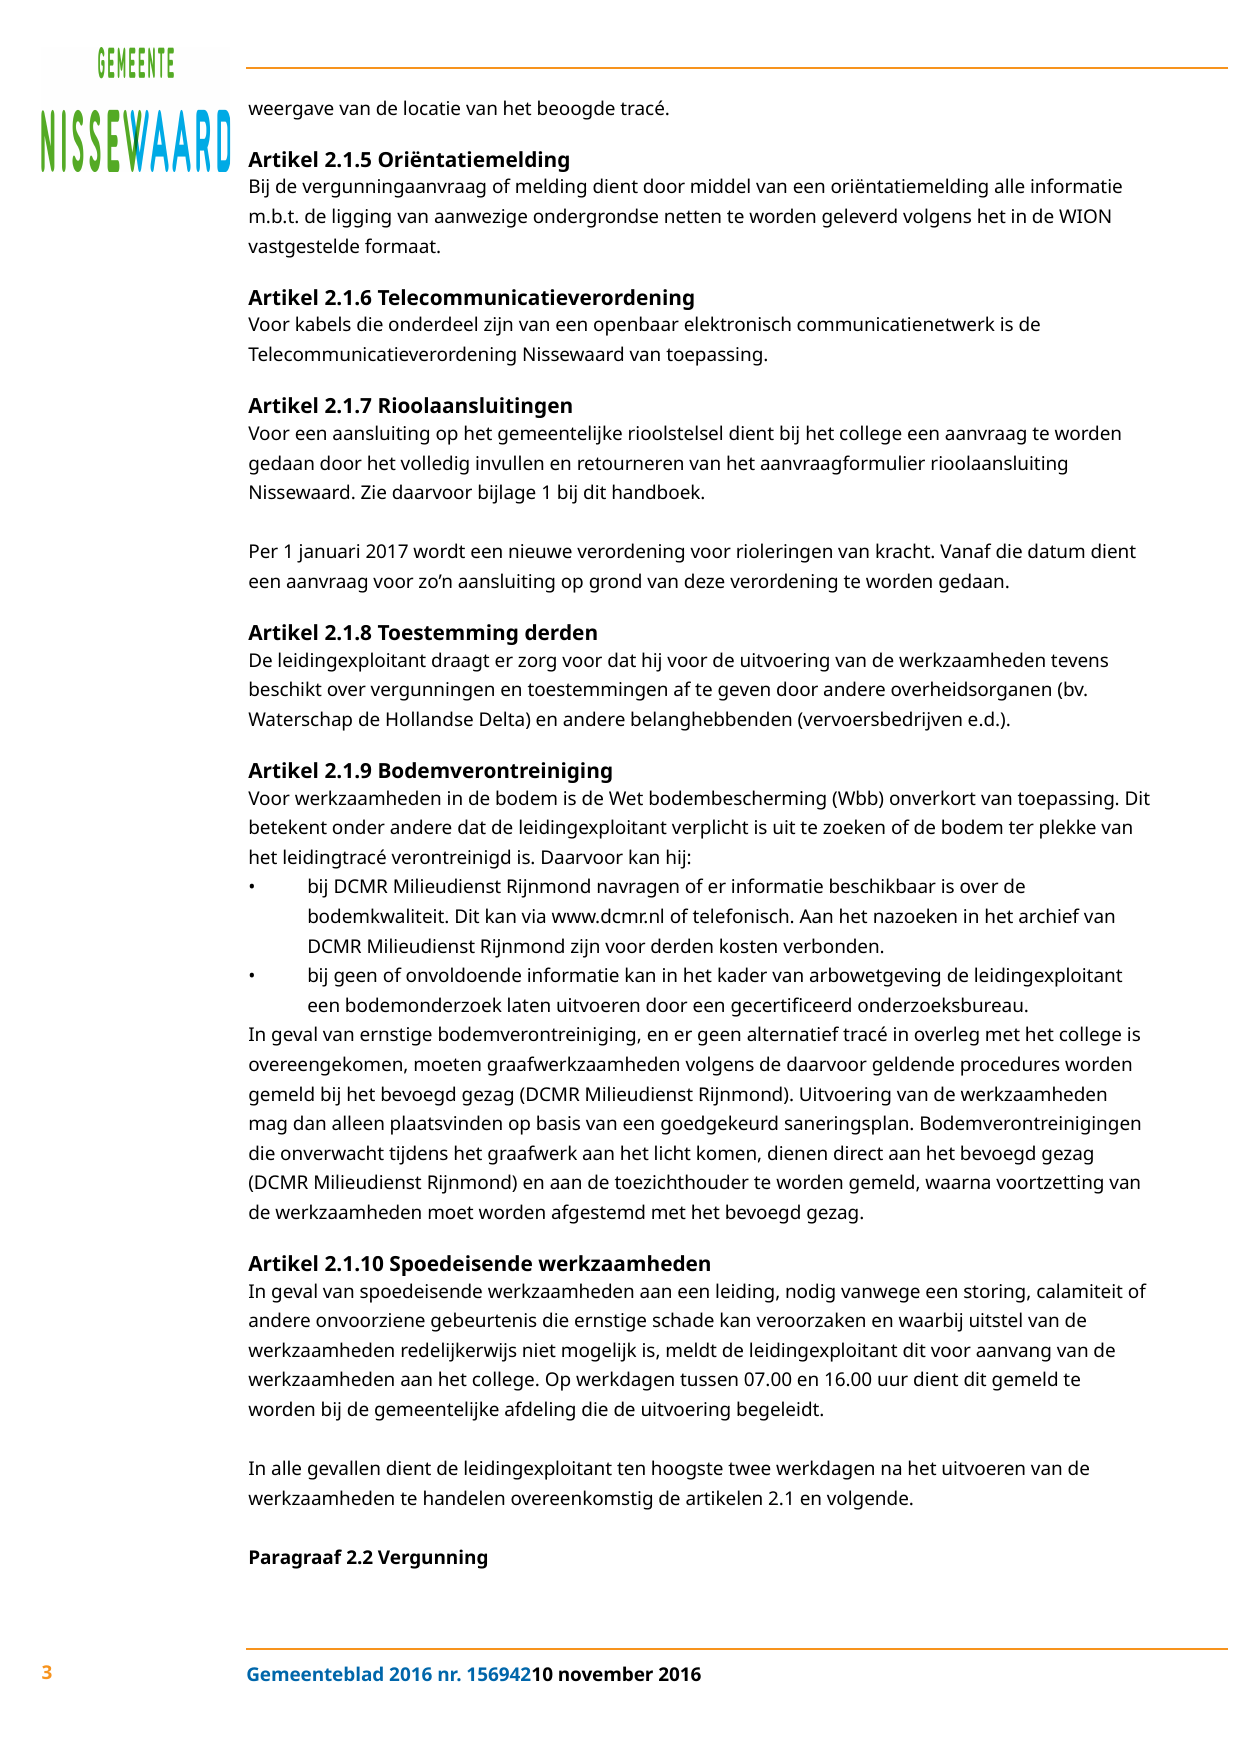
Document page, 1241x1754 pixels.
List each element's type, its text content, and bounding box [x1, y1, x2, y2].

picture [154, 157, 165, 172]
text Artikel 2.1.10 Spoedeisende werkzaamheden [248, 1249, 1152, 1278]
text Artikel 2.1.8 Toestemming derden [248, 618, 1152, 647]
text Artikel 2.1.7 Rioolaansluitingen [248, 392, 1152, 420]
text Artikel 2.1.9 Bodemverontreiniging [248, 756, 1152, 785]
text weergave van de locatie van het beoogde tracé. [248, 95, 1152, 121]
text Per 1 januari 2017 wordt een nieuwe verordening voor rioleringen van kracht. Vanaf die datum dient een aanvraag voor zo’n aansluiting op grond van deze verordening te worden gedaan. [248, 538, 1152, 594]
text In geval van ernstige bodemverontreiniging, en er geen alternatief tracé in overleg met het college is overeengekomen, moeten graafwerkzaamheden volgens de daarvoor geldende procedures worden gemeld bij het bevoegd gezag (DCMR Milieudienst Rijnmond). Uitvoering van de werkzaamheden mag dan alleen plaatsvinden op basis van een goedgekeurd saneringsplan. Bodemverontreinigingen die onverwacht tijdens het graafwerk aan het licht komen, dienen direct aan het bevoegd gezag (DCMR Milieudienst Rijnmond) en aan de toezichthouder te worden gemeld, waarna voortzetting van de werkzaamheden moet worden afgestemd met het bevoegd gezag. [248, 1022, 1152, 1225]
text Voor werkzaamheden in de bodem is de Wet bodembescherming (Wbb) onverkort van toepassing. Dit betekent onder andere dat de leidingexploitant verplicht is uit te zoeken of de bodem ter plekke van het leidingtracé verontreinigd is. Daarvoor kan hij: [248, 785, 1152, 870]
list bij DCMR Milieudienst Rijnmond navragen of er informatie beschikbaar is over de bodemkwaliteit. Dit kan via www.dcmr.nl of telefonisch. Aan het nazoeken in het archief van DCMR Milieudienst Rijnmond zijn voor derden kosten verbonden. [248, 874, 1152, 958]
list bij geen of onvoldoende informatie kan in het kader van arbowetgeving de leidingexploitant een bodemonderzoek laten uitvoeren door een gecertificeerd onderzoeksbureau. [248, 962, 1152, 1018]
text Voor een aansluiting op het gemeentelijke rioolstelsel dient bij het college een aanvraag te worden gedaan door het volledig invullen en retourneren van het aanvraagformulier rioolaansluiting Nissewaard. Zie daarvoor bijlage 1 bij dit handboek. [248, 420, 1152, 505]
text In geval van spoedeisende werkzaamheden aan een leiding, nodig vanwege een storing, calamiteit of andere onvoorziene gebeurtenis die ernstige schade kan veroorzaken en waarbij uitstel van de werkzaamheden redelijkerwijs niet mogelijk is, meldt de leidingexploitant dit voor aanvang van de werkzaamheden aan het college. Op werkdagen tussen 07.00 en 16.00 uur dient dit gemeld te worden bij de gemeentelijke afdeling die de uitvoering begeleidt. [248, 1278, 1152, 1422]
text De leidingexploitant draagt er zorg voor dat hij voor de uitvoering van de werkzaamheden tevens beschikt over vergunningen en toestemmingen af te geven door andere overheidsorganen (bv. Waterschap de Hollandse Delta) en andere belanghebbenden (vervoersbedrijven e.d.). [248, 647, 1152, 732]
text In alle gevallen dient de leidingexploitant ten hoogste twee werkdagen na het uitvoeren van de werkzaamheden te handelen overeenkomstig de artikelen 2.1 en volgende. [248, 1455, 1152, 1511]
picture [222, 122, 227, 160]
picture [201, 122, 206, 138]
text Artikel 2.1.6 Telecommunicatieverordening [248, 283, 1152, 312]
text Bij de vergunningaanvraag of melding dient door middel van een oriëntatiemelding alle informatie m.b.t. de ligging van aanwezige ondergrondse netten te worden geleverd volgens het in de WION vastgestelde formaat. [248, 174, 1152, 258]
text Voor kabels die onderdeel zijn van een openbaar elektronisch communicatienetwerk is de Telecommunicatieverordening Nissewaard van toepassing. [248, 312, 1152, 367]
picture [200, 151, 206, 172]
text Paragraaf 2.2 Vergunning [248, 1544, 1152, 1570]
picture [41, 47, 231, 172]
text Artikel 2.1.5 Oriëntatiemelding [248, 145, 1152, 174]
picture [176, 157, 187, 172]
